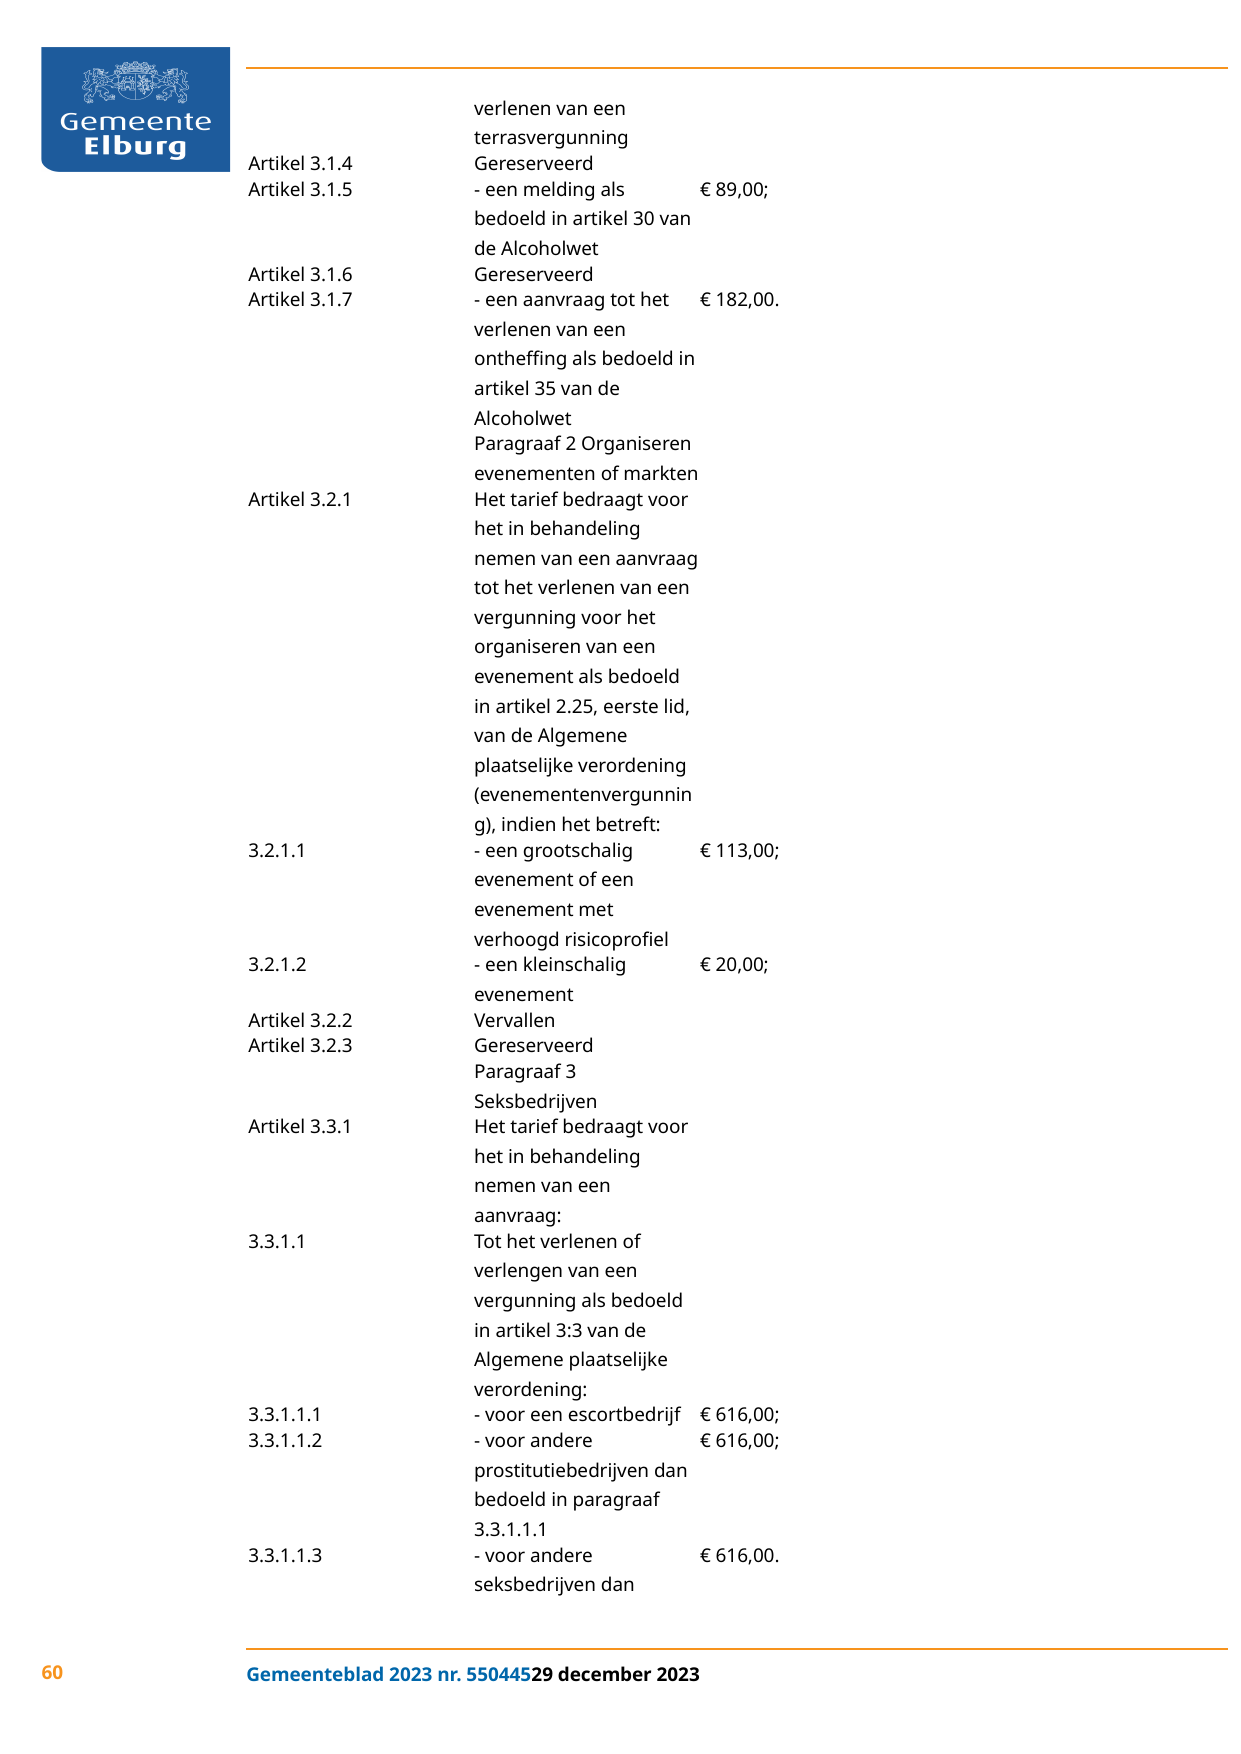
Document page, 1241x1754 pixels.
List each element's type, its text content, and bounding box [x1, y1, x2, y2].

table_cell Artikel 3.1.7 [248, 286, 474, 431]
table_cell Gereserveerd [474, 1033, 700, 1058]
table_cell - voor andere seksbedrijven dan [474, 1542, 700, 1597]
table_cell 3.2.1.2 [248, 951, 474, 1007]
table_cell [700, 1033, 926, 1058]
table_cell [700, 1058, 926, 1113]
table_cell € 616,00; [700, 1402, 926, 1427]
table_cell [248, 431, 474, 486]
table_cell - voor andere prostitutiebedrijven dan bedoeld in paragraaf 3.3.1.1.1 [474, 1428, 700, 1542]
table_cell [700, 150, 926, 176]
table_cell Artikel 3.1.4 [248, 150, 474, 176]
table_cell Artikel 3.1.5 [248, 176, 474, 261]
table_cell Het tarief bedraagt voor het in behandeling nemen van een aanvraag tot het verlenen van een vergunning voor het organiseren van een evenement als bedoeld in artikel 2.25, eerste lid, van de Algemene plaatselijke verordening (evenementenvergunning), indien het betreft: [474, 486, 700, 837]
table_cell [248, 1058, 474, 1113]
table_cell Gereserveerd [474, 261, 700, 286]
table_cell [700, 486, 926, 837]
table_cell € 182,00. [700, 286, 926, 431]
table_cell [700, 95, 926, 150]
table_cell Artikel 3.2.3 [248, 1033, 474, 1058]
table_cell 3.3.1.1 [248, 1228, 474, 1402]
table_cell [700, 431, 926, 486]
table_cell Tot het verlenen of verlengen van een vergunning als bedoeld in artikel 3:3 van de Algemene plaatselijke verordening: [474, 1228, 700, 1402]
table_cell Artikel 3.2.2 [248, 1007, 474, 1032]
table_cell € 616,00. [700, 1542, 926, 1597]
table_cell 3.3.1.1.2 [248, 1428, 474, 1542]
table_cell € 616,00; [700, 1428, 926, 1542]
table_cell € 89,00; [700, 176, 926, 261]
table_cell Paragraaf 3 Seksbedrijven [474, 1058, 700, 1113]
table_cell 3.2.1.1 [248, 837, 474, 951]
table_cell - een aanvraag tot het verlenen van een ontheffing als bedoeld in artikel 35 van de Alcoholwet [474, 286, 700, 431]
table_cell - een kleinschalig evenement [474, 951, 700, 1007]
table_cell Paragraaf 2 Organiseren evenementen of markten [474, 431, 700, 486]
picture [41, 47, 231, 172]
table_cell Vervallen [474, 1007, 700, 1032]
table_cell - een melding als bedoeld in artikel 30 van de Alcoholwet [474, 176, 700, 261]
table_cell € 20,00; [700, 951, 926, 1007]
table_cell Gereserveerd [474, 150, 700, 176]
table_cell [700, 1228, 926, 1402]
table_cell [700, 1114, 926, 1228]
table_cell 3.3.1.1.1 [248, 1402, 474, 1427]
table_cell [700, 261, 926, 286]
table_cell - een grootschalig evenement of een evenement met verhoogd risicoprofiel [474, 837, 700, 951]
table_cell - voor een escortbedrijf [474, 1402, 700, 1427]
table_cell [700, 1007, 926, 1032]
table_cell 3.3.1.1.3 [248, 1542, 474, 1597]
table_cell Artikel 3.2.1 [248, 486, 474, 837]
table_cell € 113,00; [700, 837, 926, 951]
table_cell Artikel 3.3.1 [248, 1114, 474, 1228]
table_cell Artikel 3.1.6 [248, 261, 474, 286]
table_cell [248, 95, 474, 150]
table_cell Het tarief bedraagt voor het in behandeling nemen van een aanvraag: [474, 1114, 700, 1228]
table_cell verlenen van een terrasvergunning [474, 95, 700, 150]
